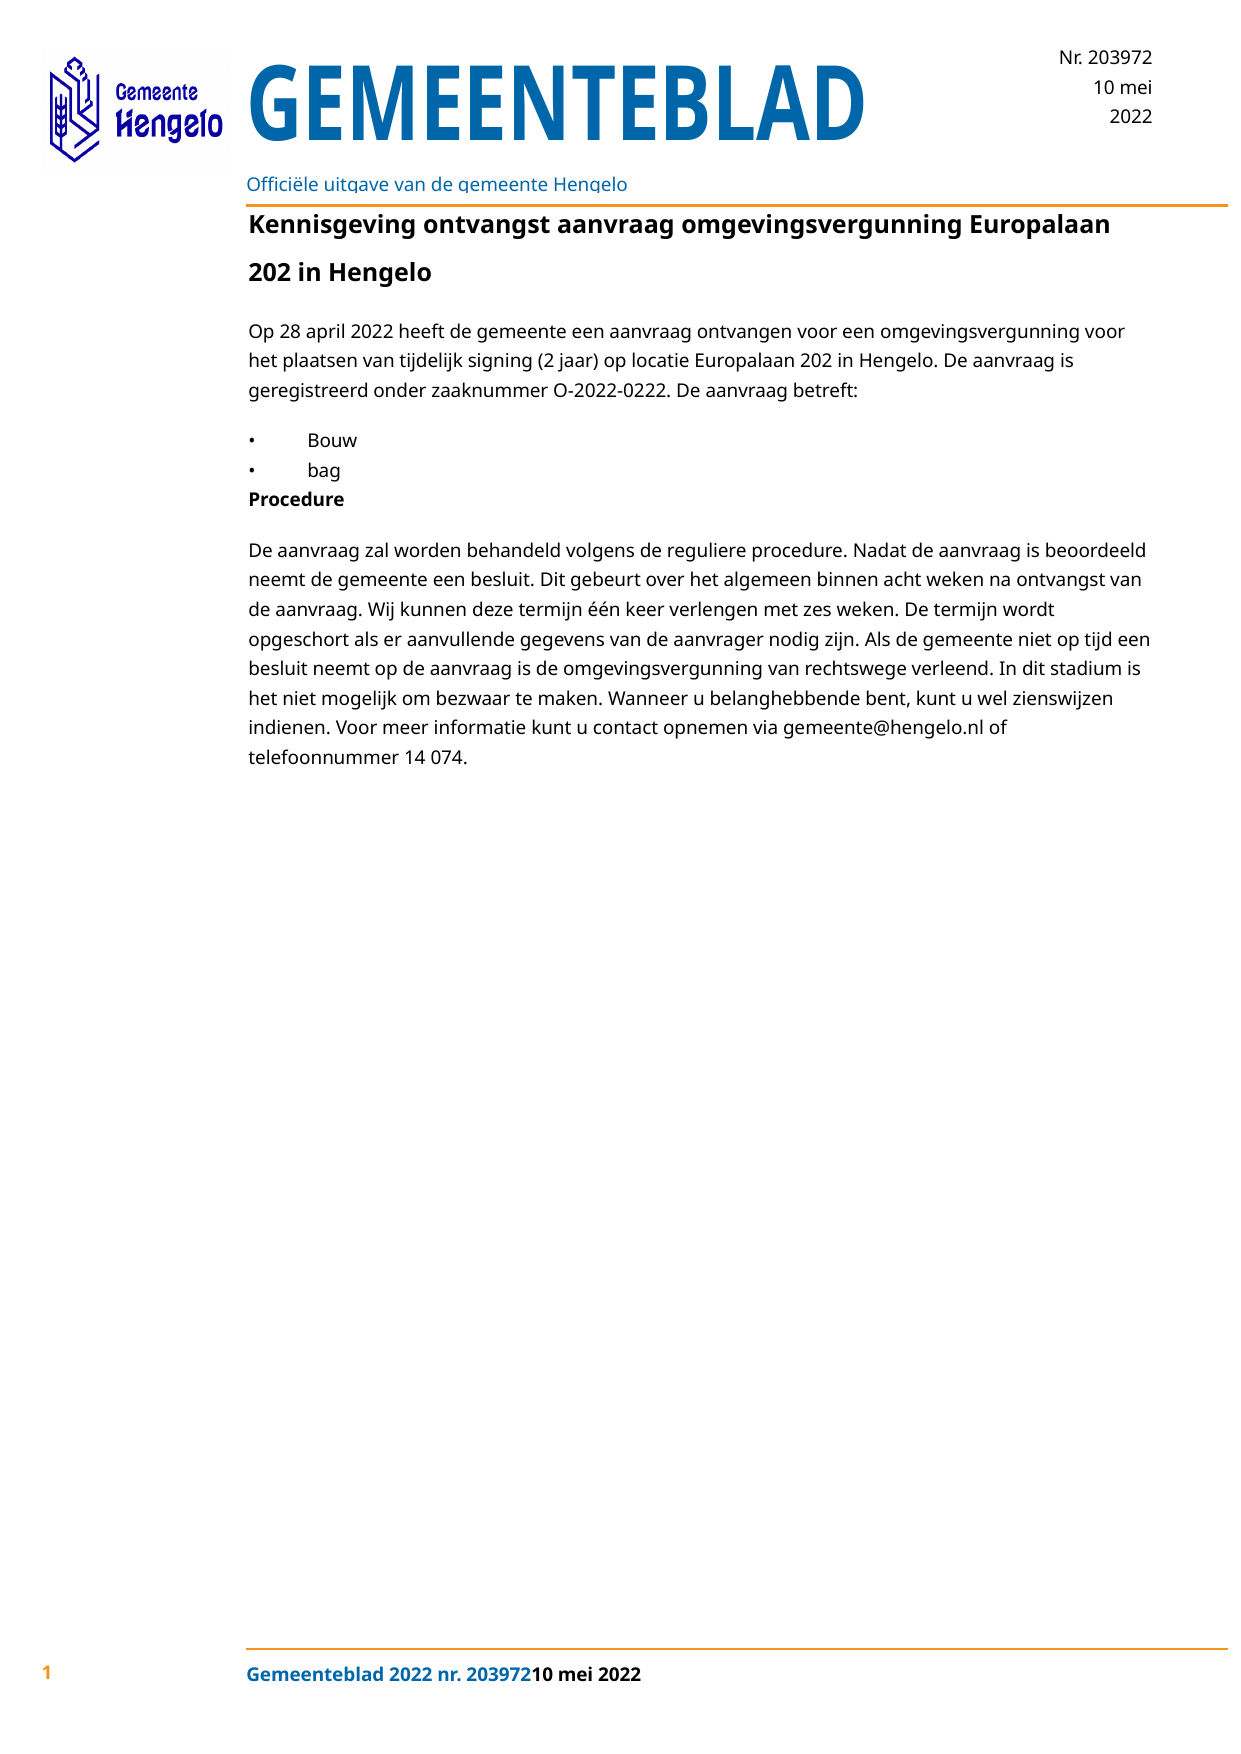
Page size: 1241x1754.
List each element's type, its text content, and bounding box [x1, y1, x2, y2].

text Op 28 april 2022 heeft de gemeente een aanvraag ontvangen voor een omgevingsvergunning voor het plaatsen van tijdelijk signing (2 jaar) op locatie Europalaan 202 in Hengelo. De aanvraag is geregistreerd onder zaaknummer O-2022-0222. De aanvraag betreft: [248, 318, 1152, 403]
text De aanvraag zal worden behandeld volgens de reguliere procedure. Nadat de aanvraag is beoordeeld neemt de gemeente een besluit. Dit gebeurt over het algemeen binnen acht weken na ontvangst van de aanvraag. Wij kunnen deze termijn één keer verlengen met zes weken. De termijn wordt opgeschort als er aanvullende gegevens van de aanvrager nodig zijn. Als de gemeente niet op tijd een besluit neemt op de aanvraag is de omgevingsvergunning van rechtswege verleend. In dit stadium is het niet mogelijk om bezwaar te maken. Wanneer u belanghebbende bent, kunt u wel zienswijzen indienen. Voor meer informatie kunt u contact opnemen via gemeente@hengelo.nl of telefoonnummer 14 074. [248, 537, 1152, 770]
text Kennisgeving ontvangst aanvraag omgevingsvergunning Europalaan 202 in Hengelo [248, 207, 1152, 288]
list Bouw [248, 427, 1152, 453]
picture [41, 47, 231, 172]
text Procedure [248, 487, 1152, 512]
list bag [248, 457, 1152, 483]
